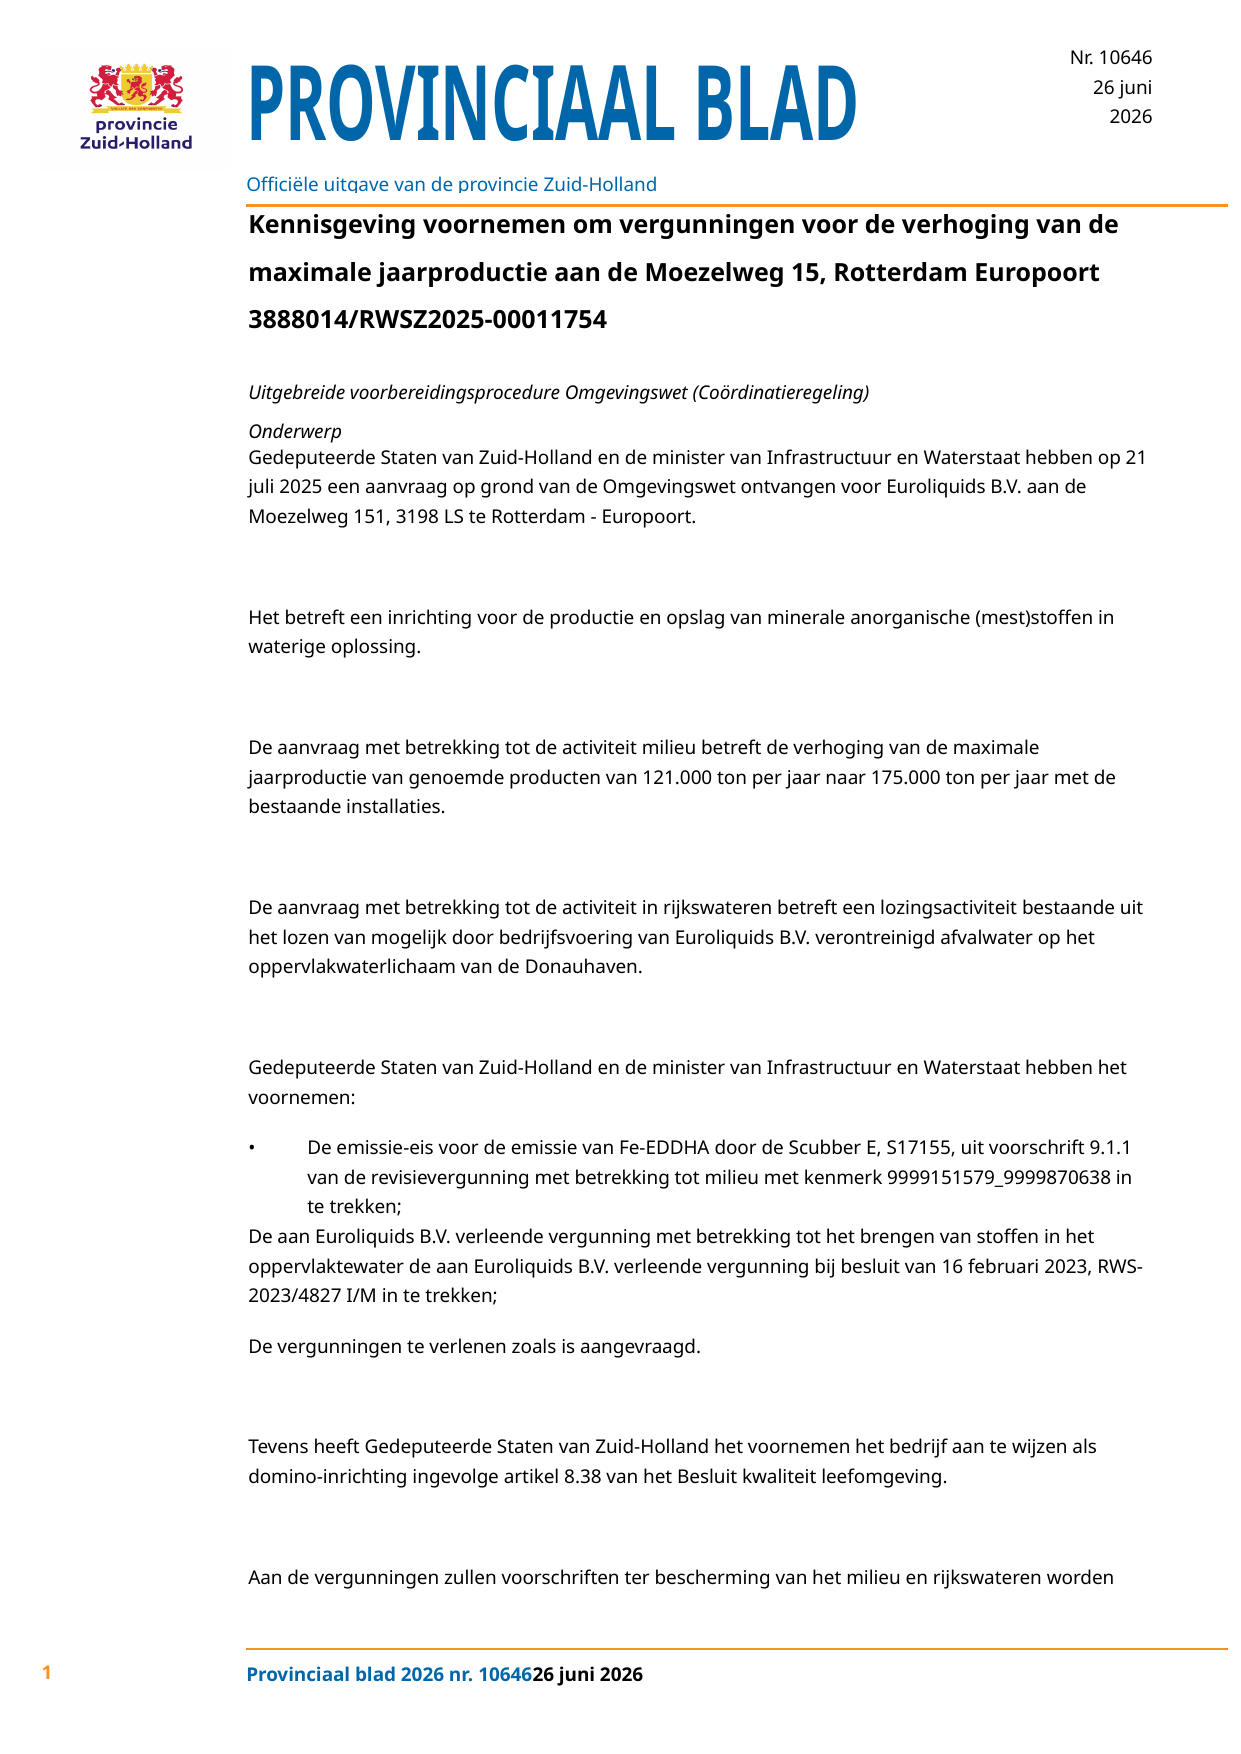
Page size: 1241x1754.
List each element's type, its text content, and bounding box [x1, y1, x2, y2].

text Gedeputeerde Staten van Zuid-Holland en de minister van Infrastructuur en Waterstaat hebben het voornemen: [248, 1054, 1152, 1110]
text De aanvraag met betrekking tot de activiteit milieu betreft de verhoging van de maximale jaarproductie van genoemde producten van 121.000 ton per jaar naar 175.000 ton per jaar met de bestaande installaties. [248, 734, 1152, 819]
text Uitgebreide voorbereidingsprocedure Omgevingswet (Coördinatieregeling) [248, 379, 1152, 405]
text De aanvraag met betrekking tot de activiteit in rijkswateren betreft een lozingsactiviteit bestaande uit het lozen van mogelijk door bedrijfsvoering van Euroliquids B.V. verontreinigd afvalwater op het oppervlakwaterlichaam van de Donauhaven. [248, 894, 1152, 979]
text Onderwerp [248, 418, 1152, 444]
picture [41, 47, 231, 172]
text De aan Euroliquids B.V. verleende vergunning met betrekking tot het brengen van stoffen in het oppervlaktewater de aan Euroliquids B.V. verleende vergunning bij besluit van 16 februari 2023, RWS-2023/4827 I/M in te trekken; [248, 1223, 1152, 1308]
list De emissie-eis voor de emissie van Fe-EDDHA door de Scubber E, S17155, uit voorschrift 9.1.1 van de revisievergunning met betrekking tot milieu met kenmerk 9999151579_9999870638 in te trekken; [248, 1134, 1152, 1219]
text De vergunningen te verlenen zoals is aangevraagd. [248, 1333, 1152, 1358]
text Kennisgeving voornemen om vergunningen voor de verhoging van de maximale jaarproductie aan de Moezelweg 15, Rotterdam Europoort 3888014/RWSZ2025-00011754 [248, 207, 1152, 336]
text Tevens heeft Gedeputeerde Staten van Zuid-Holland het voornemen het bedrijf aan te wijzen als domino-inrichting ingevolge artikel 8.38 van het Besluit kwaliteit leefomgeving. [248, 1434, 1152, 1489]
text Gedeputeerde Staten van Zuid-Holland en de minister van Infrastructuur en Waterstaat hebben op 21 juli 2025 een aanvraag op grond van de Omgevingswet ontvangen voor Euroliquids B.V. aan de Moezelweg 151, 3198 LS te Rotterdam - Europoort. [248, 444, 1152, 529]
text Het betreft een inrichting voor de productie en opslag van minerale anorganische (mest)stoffen in waterige oplossing. [248, 604, 1152, 659]
text Aan de vergunningen zullen voorschriften ter bescherming van het milieu en rijkswateren worden [248, 1564, 1152, 1590]
